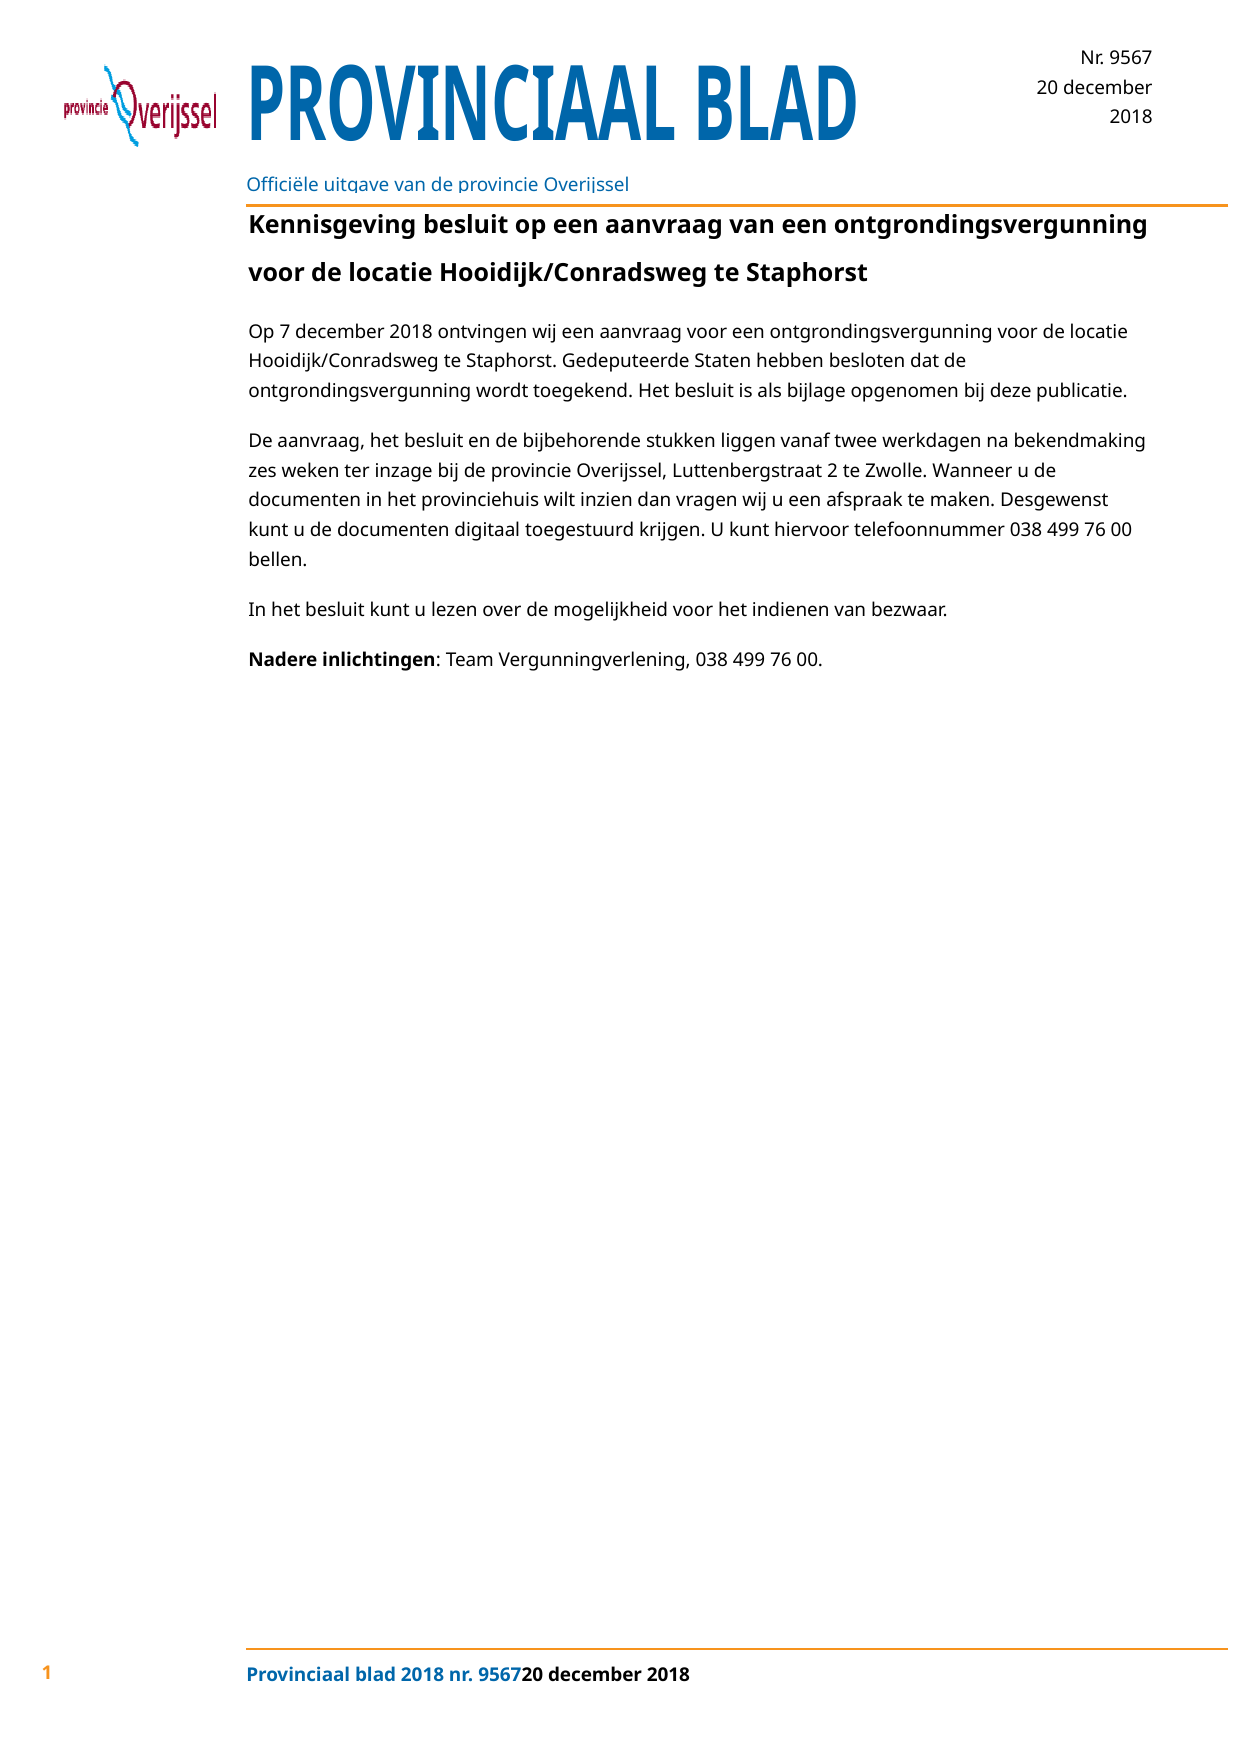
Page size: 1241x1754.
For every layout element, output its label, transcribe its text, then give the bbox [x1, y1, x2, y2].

text Nadere inlichtingen: Team Vergunningverlening, 038 499 76 00. [248, 647, 1152, 672]
text In het besluit kunt u lezen over de mogelijkheid voor het indienen van bezwaar. [248, 596, 1152, 622]
picture [41, 47, 231, 172]
text Op 7 december 2018 ontvingen wij een aanvraag voor een ontgrondingsvergunning voor de locatie Hooidijk/Conradsweg te Staphorst. Gedeputeerde Staten hebben besloten dat de ontgrondingsvergunning wordt toegekend. Het besluit is als bijlage opgenomen bij deze publicatie. [248, 318, 1152, 403]
text De aanvraag, het besluit en de bijbehorende stukken liggen vanaf twee werkdagen na bekendmaking zes weken ter inzage bij de provincie Overijssel, Luttenbergstraat 2 te Zwolle. Wanneer u de documenten in het provinciehuis wilt inzien dan vragen wij u een afspraak te maken. Desgewenst kunt u de documenten digitaal toegestuurd krijgen. U kunt hiervoor telefoonnummer 038 499 76 00 bellen. [248, 427, 1152, 572]
text Kennisgeving besluit op een aanvraag van een ontgrondingsvergunning voor de locatie Hooidijk/Conradsweg te Staphorst [248, 207, 1152, 288]
